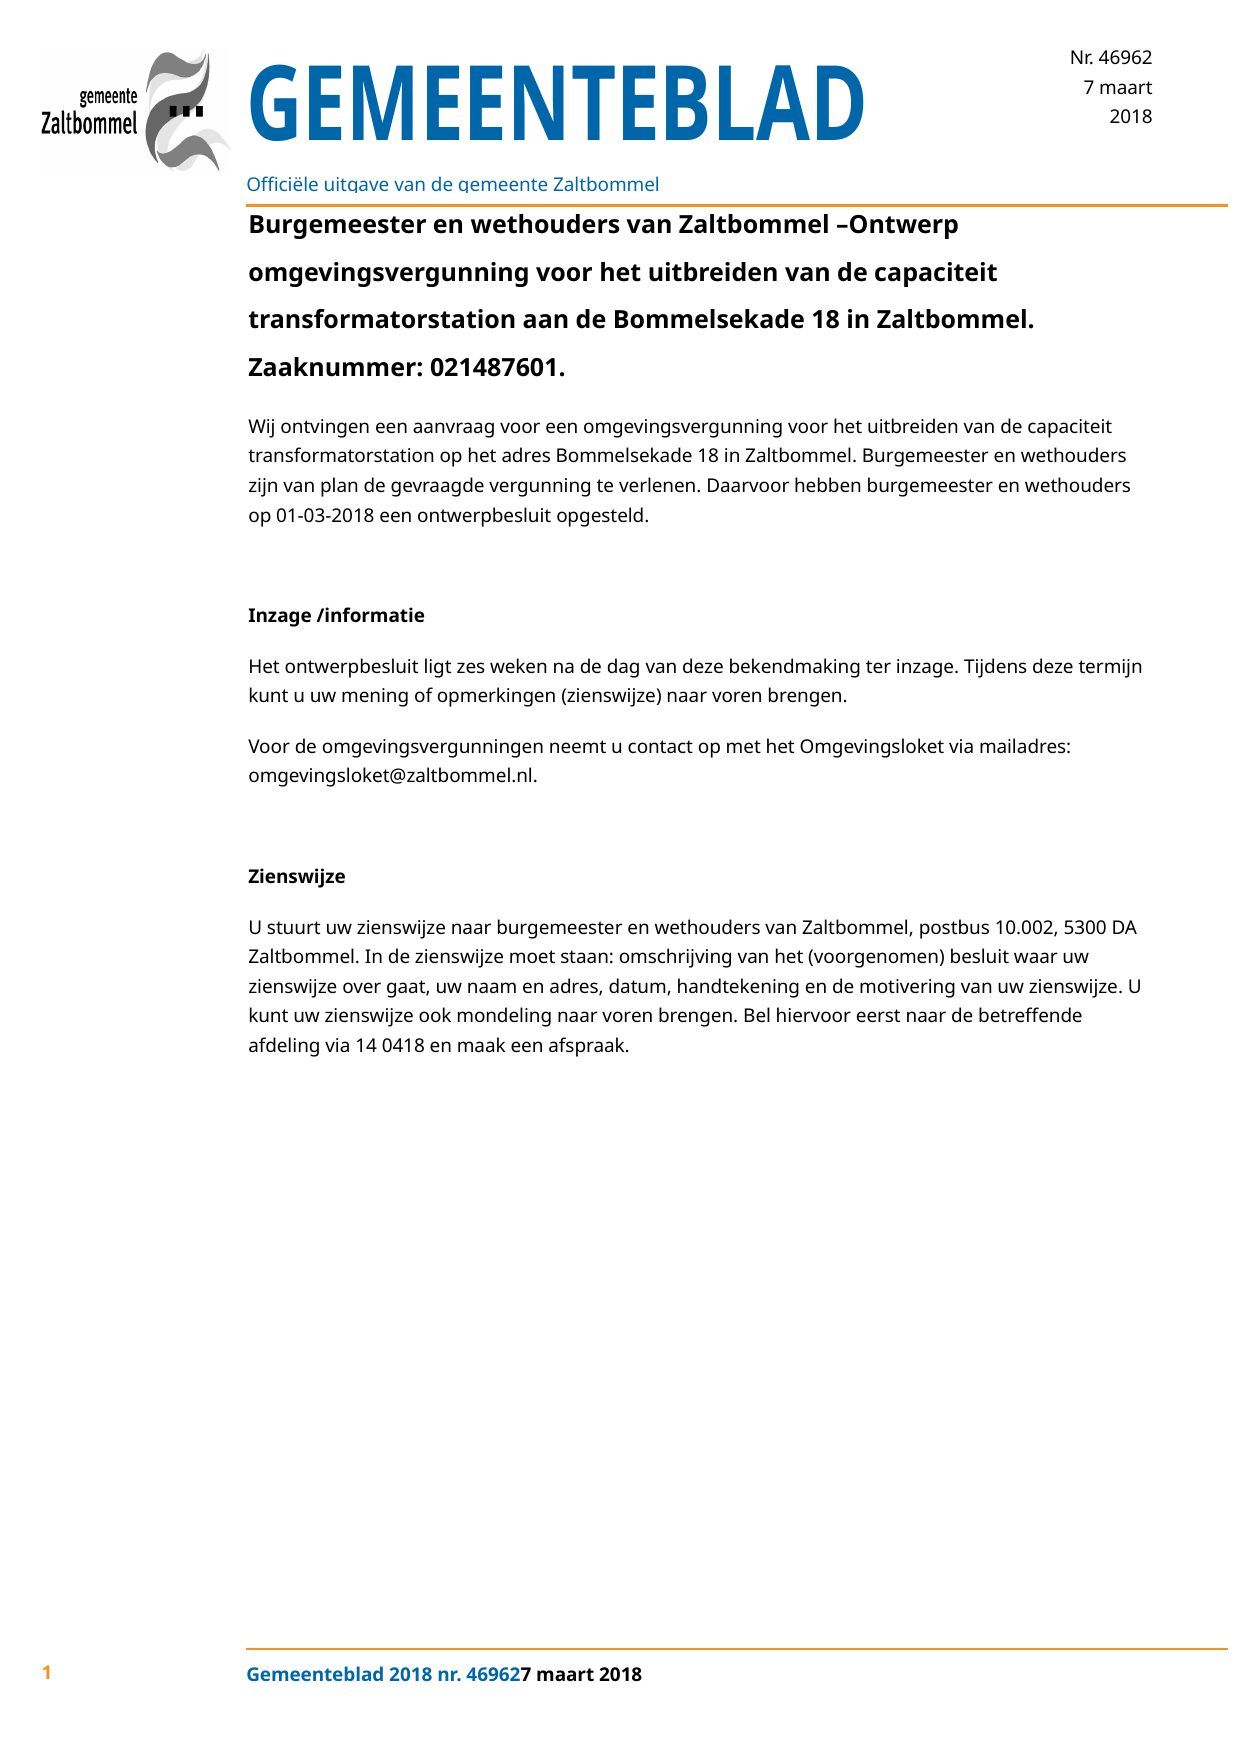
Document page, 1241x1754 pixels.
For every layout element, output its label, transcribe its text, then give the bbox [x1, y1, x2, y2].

text Wij ontvingen een aanvraag voor een omgevingsvergunning voor het uitbreiden van de capaciteit transformatorstation op het adres Bommelsekade 18 in Zaltbommel. Burgemeester en wethouders zijn van plan de gevraagde vergunning te verlenen. Daarvoor hebben burgemeester en wethouders op 01-03-2018 een ontwerpbesluit opgesteld. [248, 413, 1152, 528]
text Zienswijze [248, 863, 1152, 889]
text Burgemeester en wethouders van Zaltbommel –Ontwerp omgevingsvergunning voor het uitbreiden van de capaciteit transformatorstation aan de Bommelsekade 18 in Zaltbommel. Zaaknummer: 021487601. [248, 207, 1152, 384]
text Voor de omgevingsvergunningen neemt u contact op met het Omgevingsloket via mailadres: omgevingsloket@zaltbommel.nl. [248, 733, 1152, 788]
picture [41, 47, 231, 172]
text Het ontwerpbesluit ligt zes weken na de dag van deze bekendmaking ter inzage. Tijdens deze termijn kunt u uw mening of opmerkingen (zienswijze) naar voren brengen. [248, 653, 1152, 708]
text Inzage /informatie [248, 603, 1152, 628]
text U stuurt uw zienswijze naar burgemeester en wethouders van Zaltbommel, postbus 10.002, 5300 DA Zaltbommel. In de zienswijze moet staan: omschrijving van het (voorgenomen) besluit waar uw zienswijze over gaat, uw naam en adres, datum, handtekening en de motivering van uw zienswijze. U kunt uw zienswijze ook mondeling naar voren brengen. Bel hiervoor eerst naar de betreffende afdeling via 14 0418 en maak een afspraak. [248, 914, 1152, 1058]
